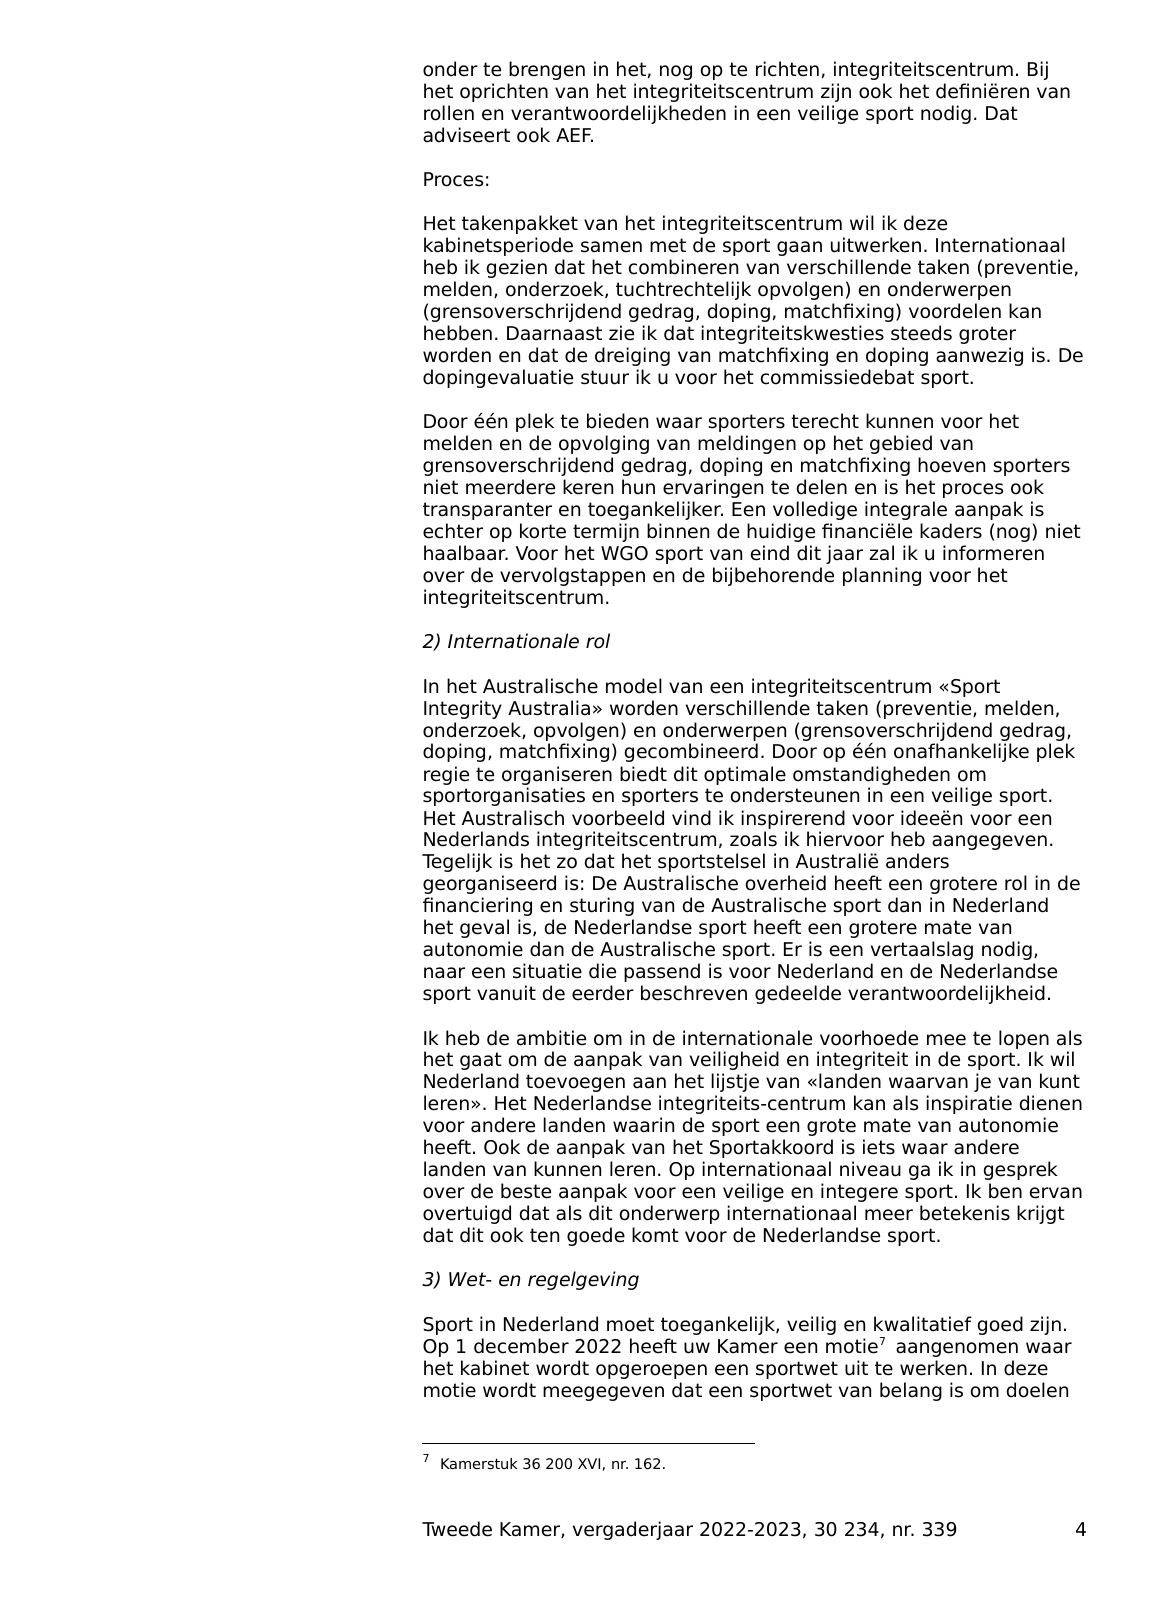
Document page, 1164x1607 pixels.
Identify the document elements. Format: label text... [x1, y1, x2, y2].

subtitle 3) Wet- en regelgeving [422, 1269, 1087, 1291]
text Door één plek te bieden waar sporters terecht kunnen voor het melden en de opvolging van meldingen op het gebied van grensoverschrijdend gedrag, doping en matchfixing hoeven sporters niet meerdere keren hun ervaringen te delen en is het proces ook transparanter en toegankelijker. Een volledige integrale aanpak is echter op korte termijn binnen de huidige financiële kaders (nog) niet haalbaar. Voor het WGO sport van eind dit jaar zal ik u informeren over de vervolgstappen en de bijbehorende planning voor het integriteitscentrum. [422, 411, 1087, 609]
text Sport in Nederland moet toegankelijk, veilig en kwalitatief goed zijn. Op 1 december 2022 heeft uw Kamer een motie aangenomen waar het kabinet wordt opgeroepen een sportwet uit te werken. In deze motie wordt meegegeven dat een sportwet van belang is om doelen [422, 1313, 1087, 1401]
text In het Australische model van een integriteitscentrum «Sport Integrity Australia» worden verschillende taken (preventie, melden, onderzoek, opvolgen) en onderwerpen (grensoverschrijdend gedrag, doping, matchfixing) gecombineerd. Door op één onafhankelijke plek regie te organiseren biedt dit optimale omstandigheden om sportorganisaties en sporters te ondersteunen in een veilige sport. Het Australisch voorbeeld vind ik inspirerend voor ideeën voor een Nederlands integriteitscentrum, zoals ik hiervoor heb aangegeven. Tegelijk is het zo dat het sportstelsel in Australië anders georganiseerd is: De Australische overheid heeft een grotere rol in de financiering en sturing van de Australische sport dan in Nederland het geval is, de Nederlandse sport heeft een grotere mate van autonomie dan de Australische sport. Er is een vertaalslag nodig, naar een situatie die passend is voor Nederland en de Nederlandse sport vanuit de eerder beschreven gedeelde verantwoordelijkheid. [422, 676, 1087, 1005]
text Het takenpakket van het integriteitscentrum wil ik deze kabinetsperiode samen met de sport gaan uitwerken. Internationaal heb ik gezien dat het combineren van verschillende taken (preventie, melden, onderzoek, tuchtrechtelijk opvolgen) en onderwerpen (grensoverschrijdend gedrag, doping, matchfixing) voordelen kan hebben. Daarnaast zie ik dat integriteitskwesties steeds groter worden en dat de dreiging van matchfixing en doping aanwezig is. De dopingevaluatie stuur ik u voor het commissiedebat sport. [422, 213, 1087, 389]
text Kamerstuk 36 200 XVI, nr. 162. [422, 1452, 1087, 1474]
subtitle 2) Internationale rol [422, 631, 1087, 653]
text Ik heb de ambitie om in de internationale voorhoede mee te lopen als het gaat om de aanpak van veiligheid en integriteit in de sport. Ik wil Nederland toevoegen aan het lijstje van «landen waarvan je van kunt leren». Het Nederlandse integriteits-centrum kan als inspiratie dienen voor andere landen waarin de sport een grote mate van autonomie heeft. Ook de aanpak van het Sportakkoord is iets waar andere landen van kunnen leren. Op internationaal niveau ga ik in gesprek over de beste aanpak voor een veilige en integere sport. Ik ben ervan overtuigd dat als dit onderwerp internationaal meer betekenis krijgt dat dit ook ten goede komt voor de Nederlandse sport. [422, 1027, 1087, 1247]
subtitle Proces: [422, 169, 1087, 191]
text onder te brengen in het, nog op te richten, integriteitscentrum. Bij het oprichten van het integriteitscentrum zijn ook het definiëren van rollen en verantwoordelijkheden in een veilige sport nodig. Dat adviseert ook AEF. [422, 59, 1087, 147]
